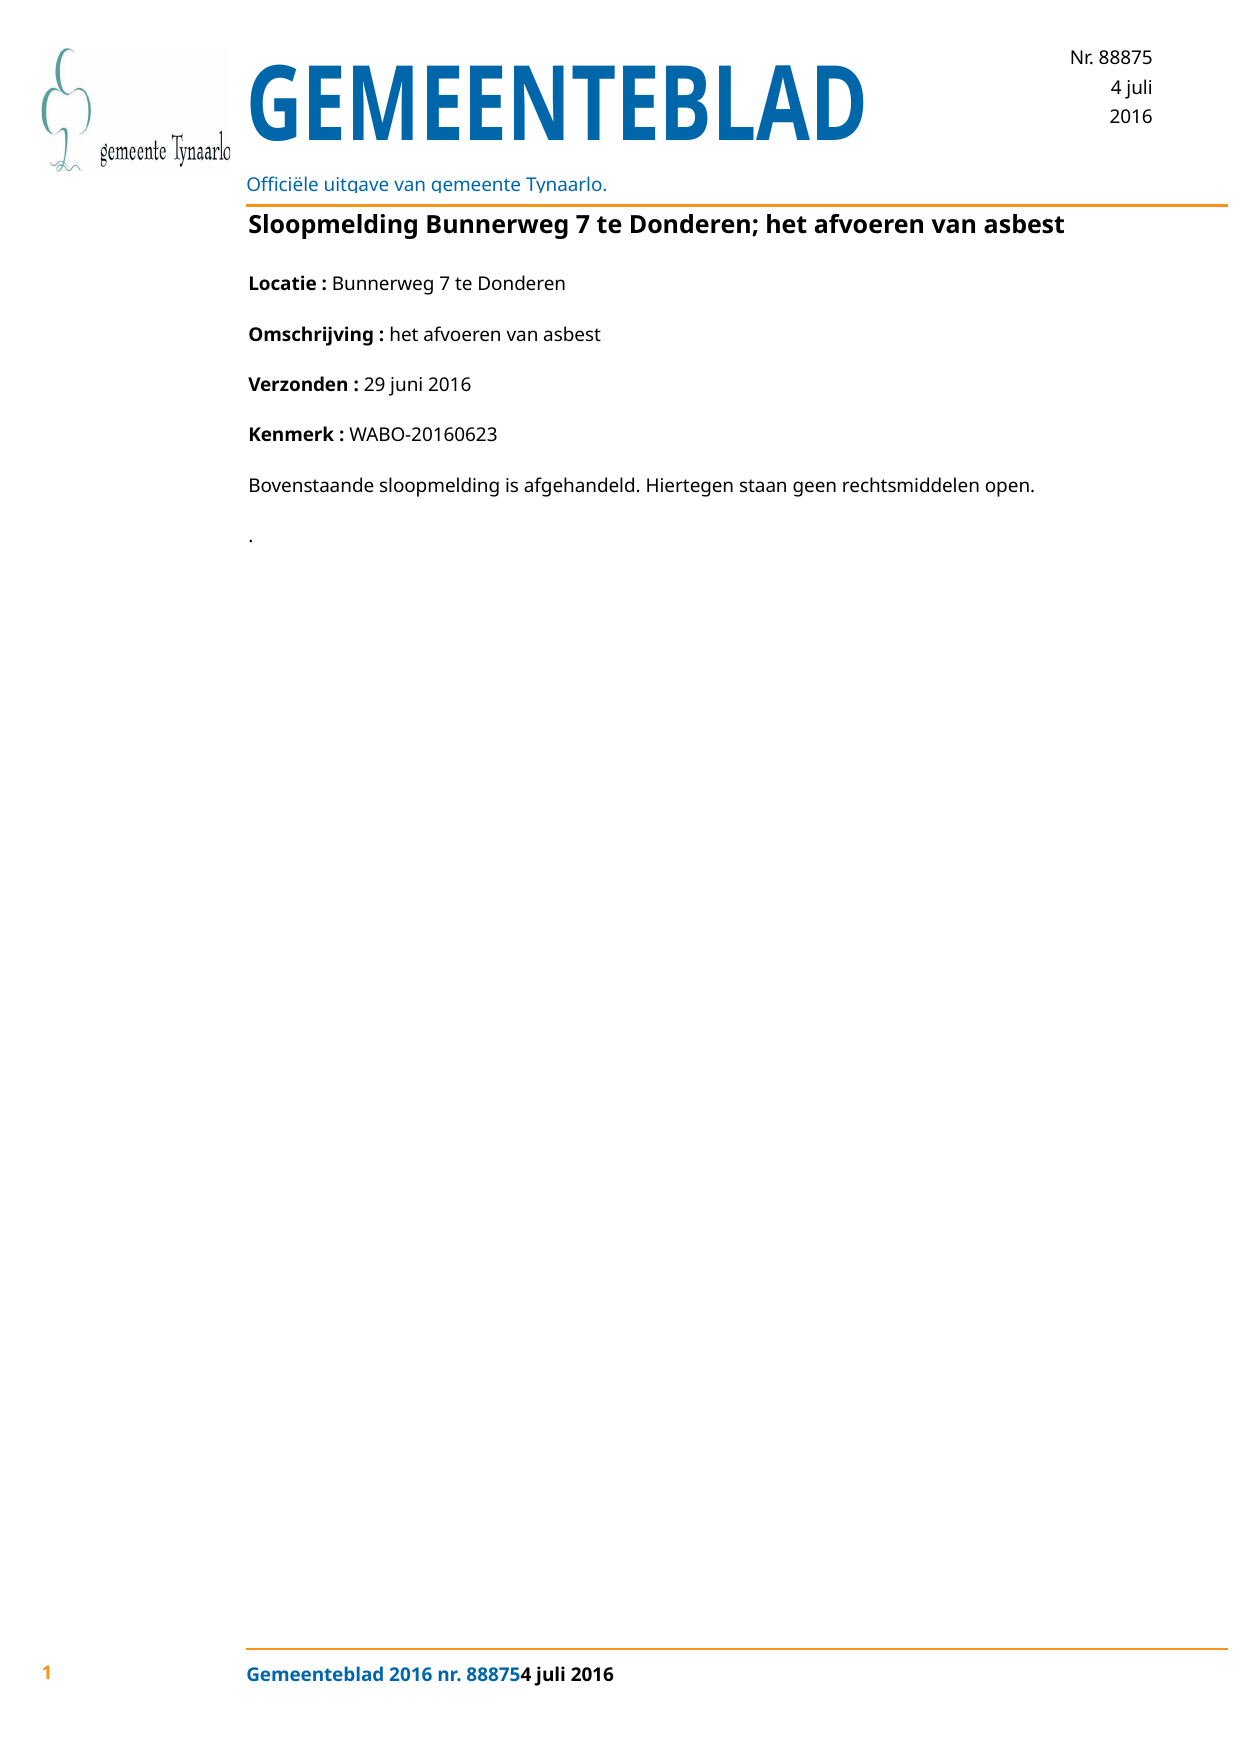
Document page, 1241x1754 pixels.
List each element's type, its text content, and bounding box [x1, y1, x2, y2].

text Sloopmelding Bunnerweg 7 te Donderen; het afvoeren van asbest [248, 207, 1152, 241]
text . [248, 522, 1152, 548]
text Verzonden : 29 juni 2016 [248, 371, 1152, 397]
text Locatie : Bunnerweg 7 te Donderen [248, 270, 1152, 296]
picture [41, 47, 231, 172]
text Omschrijving : het afvoeren van asbest [248, 321, 1152, 346]
text Bovenstaande sloopmelding is afgehandeld. Hiertegen staan geen rechtsmiddelen open. [248, 472, 1152, 498]
text Kenmerk : WABO-20160623 [248, 422, 1152, 447]
